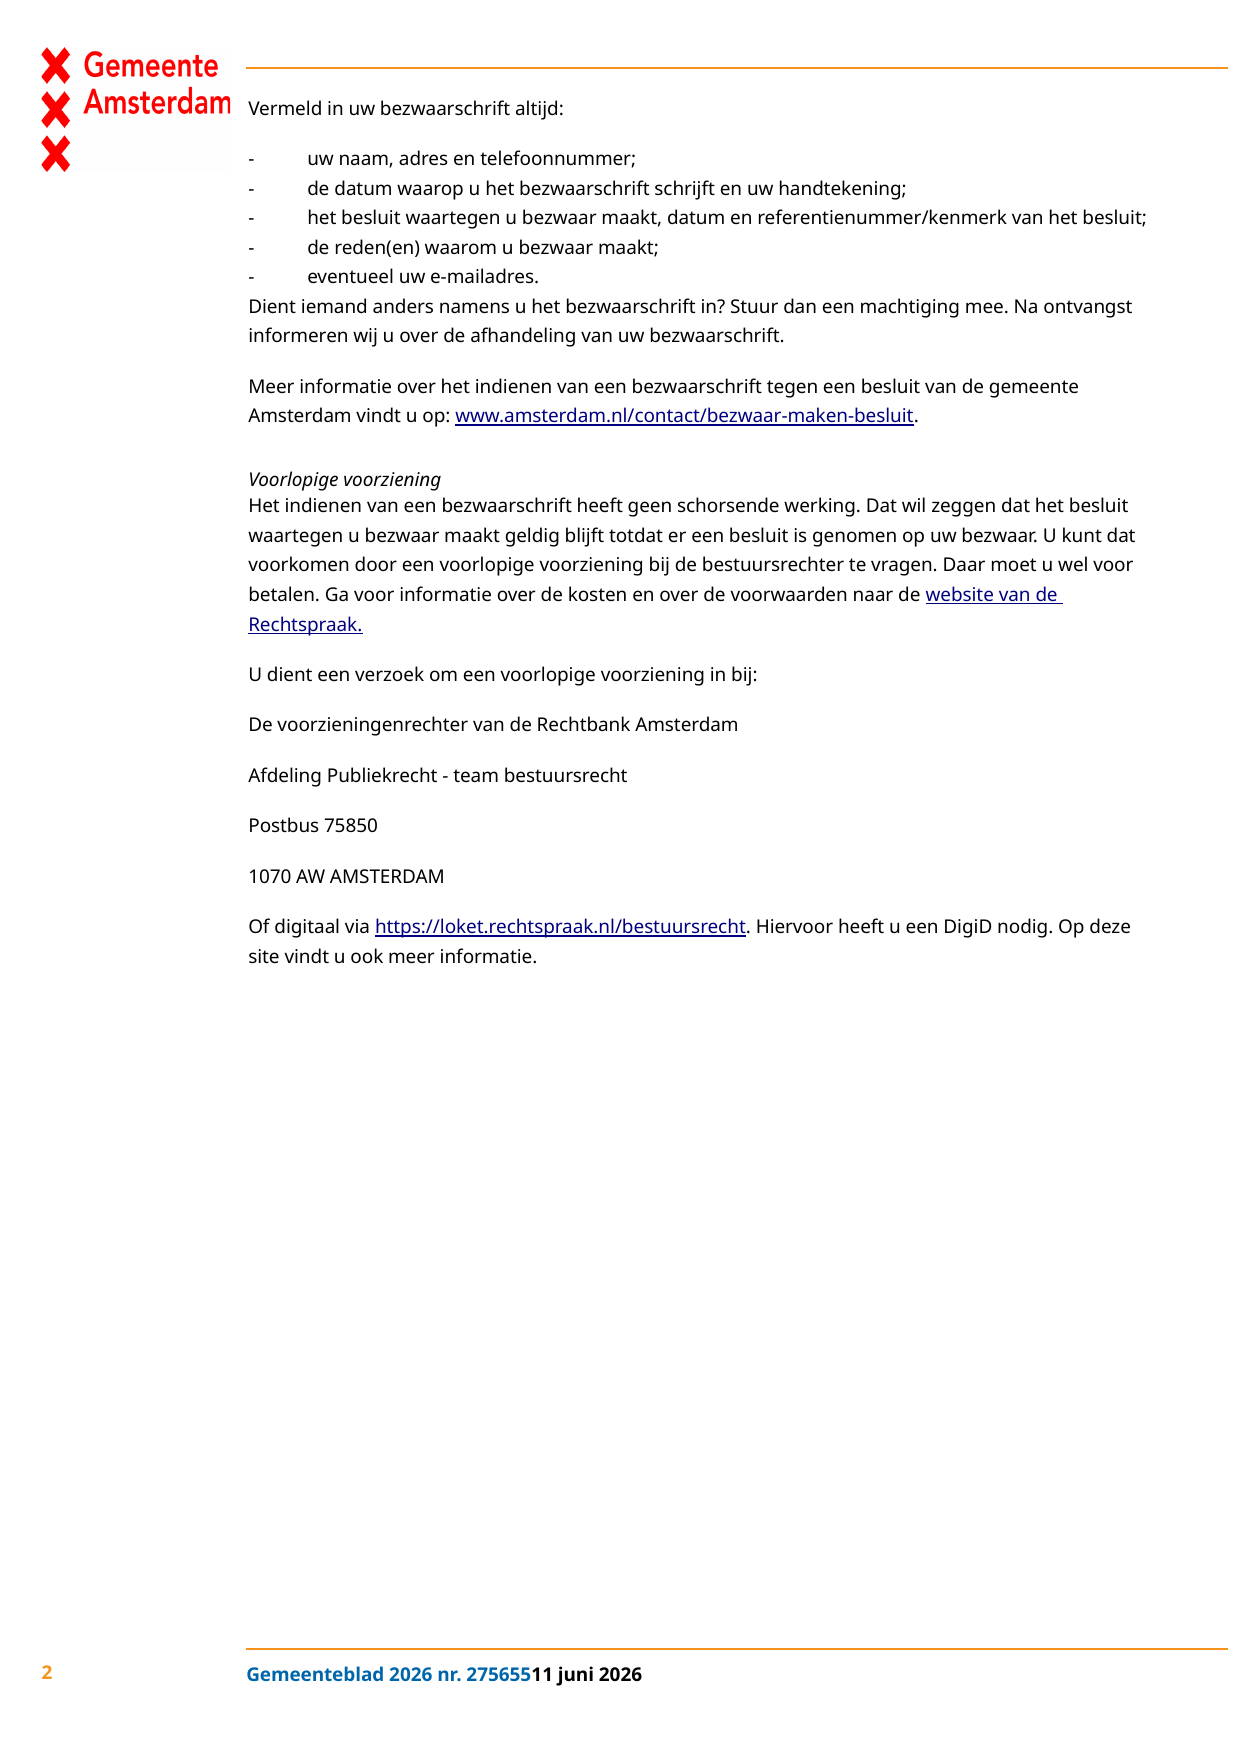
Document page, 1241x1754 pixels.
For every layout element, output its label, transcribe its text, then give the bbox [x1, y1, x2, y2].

list eventueel uw e-mailadres. [248, 263, 1152, 289]
list de datum waarop u het bezwaarschrift schrijft en uw handtekening; [248, 175, 1152, 201]
text Postbus 75850 [248, 812, 1152, 838]
text Meer informatie over het indienen van een bezwaarschrift tegen een besluit van de gemeente Amsterdam vindt u op: www.amsterdam.nl/contact/bezwaar-maken-besluit. [248, 373, 1152, 428]
text Of digitaal via https://loket.rechtspraak.nl/bestuursrecht. Hiervoor heeft u een DigiD nodig. Op deze site vindt u ook meer informatie. [248, 913, 1152, 968]
picture [41, 47, 231, 172]
text Het indienen van een bezwaarschrift heeft geen schorsende werking. Dat wil zeggen dat het besluit waartegen u bezwaar maakt geldig blijft totdat er een besluit is genomen op uw bezwaar. U kunt dat voorkomen door een voorlopige voorziening bij de bestuursrechter te vragen. Daar moet u wel voor betalen. Ga voor informatie over de kosten en over de voorwaarden naar de website van de Rechtspraak. [248, 492, 1152, 636]
text Afdeling Publiekrecht - team bestuursrecht [248, 762, 1152, 788]
list het besluit waartegen u bezwaar maakt, datum en referentienummer/kenmerk van het besluit; [248, 204, 1152, 230]
list uw naam, adres en telefoonnummer; [248, 145, 1152, 171]
list de reden(en) waarom u bezwaar maakt; [248, 234, 1152, 260]
text De voorzieningenrechter van de Rechtbank Amsterdam [248, 712, 1152, 737]
text 1070 AW AMSTERDAM [248, 863, 1152, 888]
text Vermeld in uw bezwaarschrift altijd: [248, 95, 1152, 121]
text U dient een verzoek om een voorlopige voorziening in bij: [248, 661, 1152, 687]
text Dient iemand anders namens u het bezwaarschrift in? Stuur dan een machtiging mee. Na ontvangst informeren wij u over de afhandeling van uw bezwaarschrift. [248, 293, 1152, 348]
text Voorlopige voorziening [248, 467, 1152, 492]
